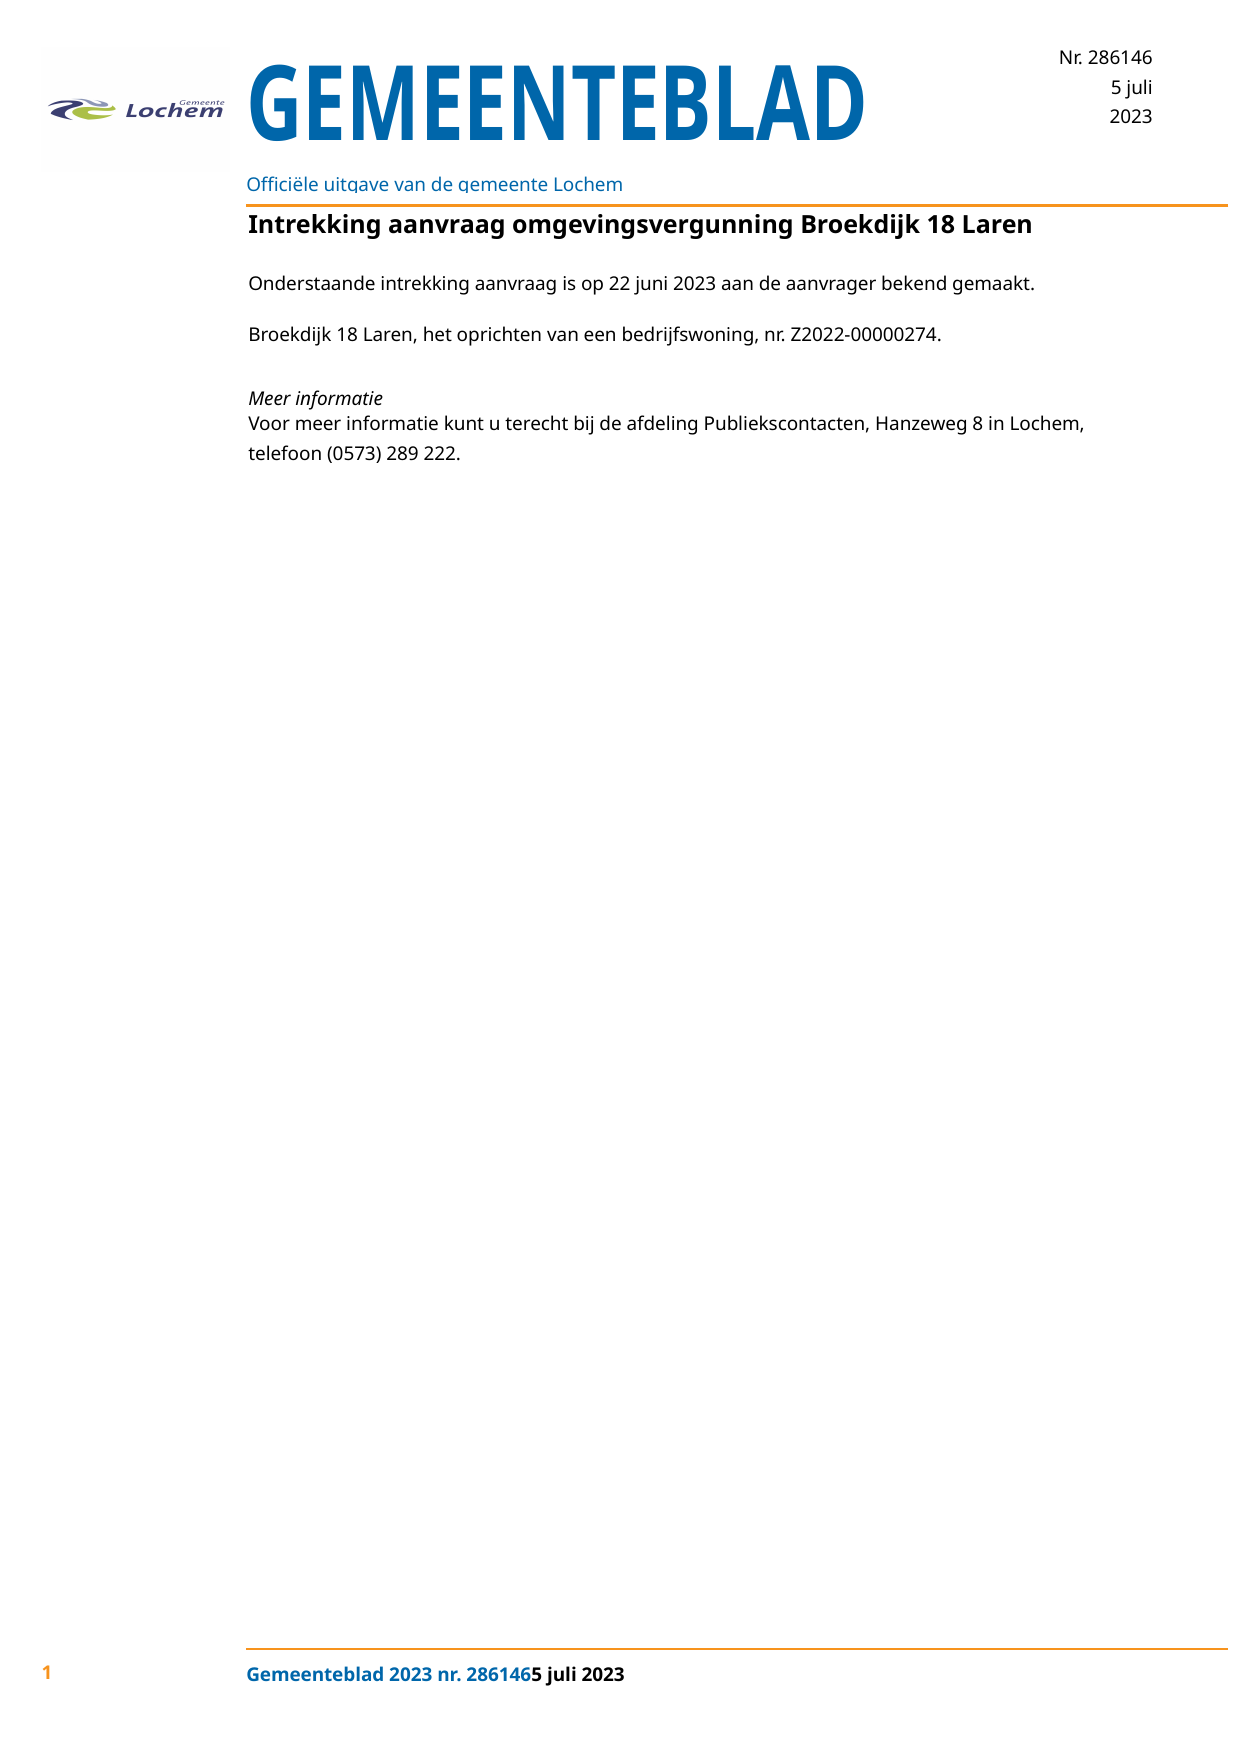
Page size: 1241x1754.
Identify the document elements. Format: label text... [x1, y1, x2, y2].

text Onderstaande intrekking aanvraag is op 22 juni 2023 aan de aanvrager bekend gemaakt. [248, 270, 1152, 296]
text Broekdijk 18 Laren, het oprichten van een bedrijfswoning, nr. Z2022-00000274. [248, 321, 1152, 346]
text Voor meer informatie kunt u terecht bij de afdeling Publiekscontacten, Hanzeweg 8 in Lochem, telefoon (0573) 289 222. [248, 410, 1152, 466]
text Meer informatie [248, 385, 1152, 410]
picture [41, 47, 231, 172]
text Intrekking aanvraag omgevingsvergunning Broekdijk 18 Laren [248, 207, 1152, 241]
